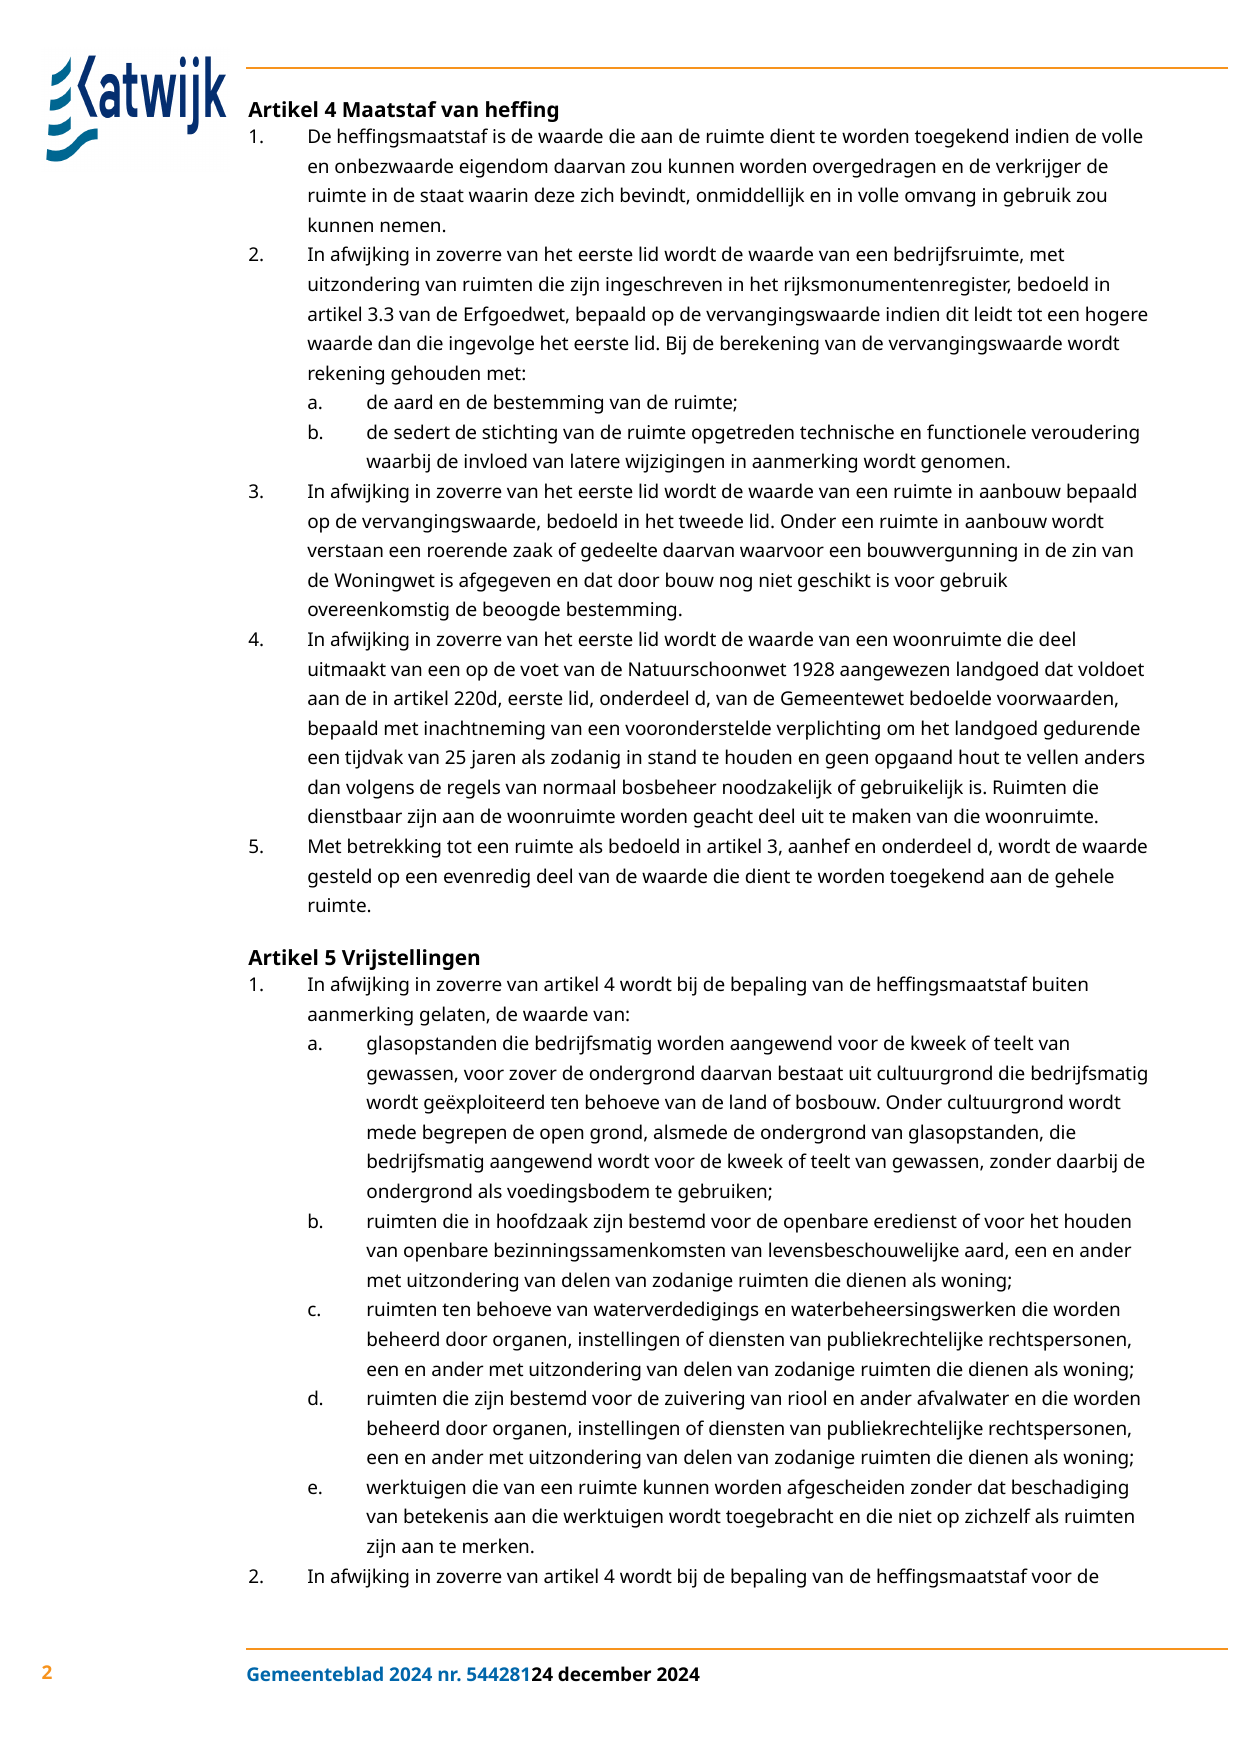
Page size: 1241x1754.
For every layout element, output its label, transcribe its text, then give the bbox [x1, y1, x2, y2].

text Artikel 4 Maatstaf van heffing [248, 95, 1152, 123]
list glasopstanden die bedrijfsmatig worden aangewend voor de kweek of teelt van gewassen, voor zover de ondergrond daarvan bestaat uit cultuurgrond die bedrijfsmatig wordt geëxploiteerd ten behoeve van de land of bosbouw. Onder cultuurgrond wordt mede begrepen de open grond, alsmede de ondergrond van glasopstanden, die bedrijfsmatig aangewend wordt voor de kweek of teelt van gewassen, zonder daarbij de ondergrond als voedingsbodem te gebruiken; [307, 1030, 1152, 1204]
list de sedert de stichting van de ruimte opgetreden technische en functionele veroudering waarbij de invloed van latere wijzigingen in aanmerking wordt genomen. [307, 419, 1152, 474]
list De heffingsmaatstaf is de waarde die aan de ruimte dient te worden toegekend indien de volle en onbezwaarde eigendom daarvan zou kunnen worden overgedragen en de verkrijger de ruimte in de staat waarin deze zich bevindt, onmiddellijk en in volle omvang in gebruik zou kunnen nemen. [248, 123, 1152, 238]
list In afwijking in zoverre van het eerste lid wordt de waarde van een woonruimte die deel uitmaakt van een op de voet van de Natuurschoonwet 1928 aangewezen landgoed dat voldoet aan de in artikel 220d, eerste lid, onderdeel d, van de Gemeentewet bedoelde voorwaarden, bepaald met inachtneming van een vooronderstelde verplichting om het landgoed gedurende een tijdvak van 25 jaren als zodanig in stand te houden en geen opgaand hout te vellen anders dan volgens de regels van normaal bosbeheer noodzakelijk of gebruikelijk is. Ruimten die dienstbaar zijn aan de woonruimte worden geacht deel uit te maken van die woonruimte. [248, 626, 1152, 829]
list In afwijking in zoverre van artikel 4 wordt bij de bepaling van de heffingsmaatstaf buiten aanmerking gelaten, de waarde van: [248, 971, 1152, 1027]
text Artikel 5 Vrijstellingen [248, 943, 1152, 971]
list werktuigen die van een ruimte kunnen worden afgescheiden zonder dat beschadiging van betekenis aan die werktuigen wordt toegebracht en die niet op zichzelf als ruimten zijn aan te merken. [307, 1474, 1152, 1559]
list Met betrekking tot een ruimte als bedoeld in artikel 3, aanhef en onderdeel d, wordt de waarde gesteld op een evenredig deel van de waarde die dient te worden toegekend aan de gehele ruimte. [248, 833, 1152, 918]
list In afwijking in zoverre van het eerste lid wordt de waarde van een bedrijfsruimte, met uitzondering van ruimten die zijn ingeschreven in het rijksmonumentenregister, bedoeld in artikel 3.3 van de Erfgoedwet, bepaald op de vervangingswaarde indien dit leidt tot een hogere waarde dan die ingevolge het eerste lid. Bij de berekening van de vervangingswaarde wordt rekening gehouden met: [248, 242, 1152, 386]
list ruimten ten behoeve van waterverdedigings en waterbeheersingswerken die worden beheerd door organen, instellingen of diensten van publiekrechtelijke rechtspersonen, een en ander met uitzondering van delen van zodanige ruimten die dienen als woning; [307, 1297, 1152, 1382]
list de aard en de bestemming van de ruimte; [307, 389, 1152, 415]
list In afwijking in zoverre van het eerste lid wordt de waarde van een ruimte in aanbouw bepaald op de vervangingswaarde, bedoeld in het tweede lid. Onder een ruimte in aanbouw wordt verstaan een roerende zaak of gedeelte daarvan waarvoor een bouwvergunning in de zin van de Woningwet is afgegeven en dat door bouw nog niet geschikt is voor gebruik overeenkomstig de beoogde bestemming. [248, 478, 1152, 622]
list ruimten die zijn bestemd voor de zuivering van riool en ander afvalwater en die worden beheerd door organen, instellingen of diensten van publiekrechtelijke rechtspersonen, een en ander met uitzondering van delen van zodanige ruimten die dienen als woning; [307, 1385, 1152, 1470]
list In afwijking in zoverre van artikel 4 wordt bij de bepaling van de heffingsmaatstaf voor de [248, 1563, 1152, 1589]
list ruimten die in hoofdzaak zijn bestemd voor de openbare eredienst of voor het houden van openbare bezinningssamenkomsten van levensbeschouwelijke aard, een en ander met uitzondering van delen van zodanige ruimten die dienen als woning; [307, 1208, 1152, 1293]
picture [41, 47, 231, 172]
